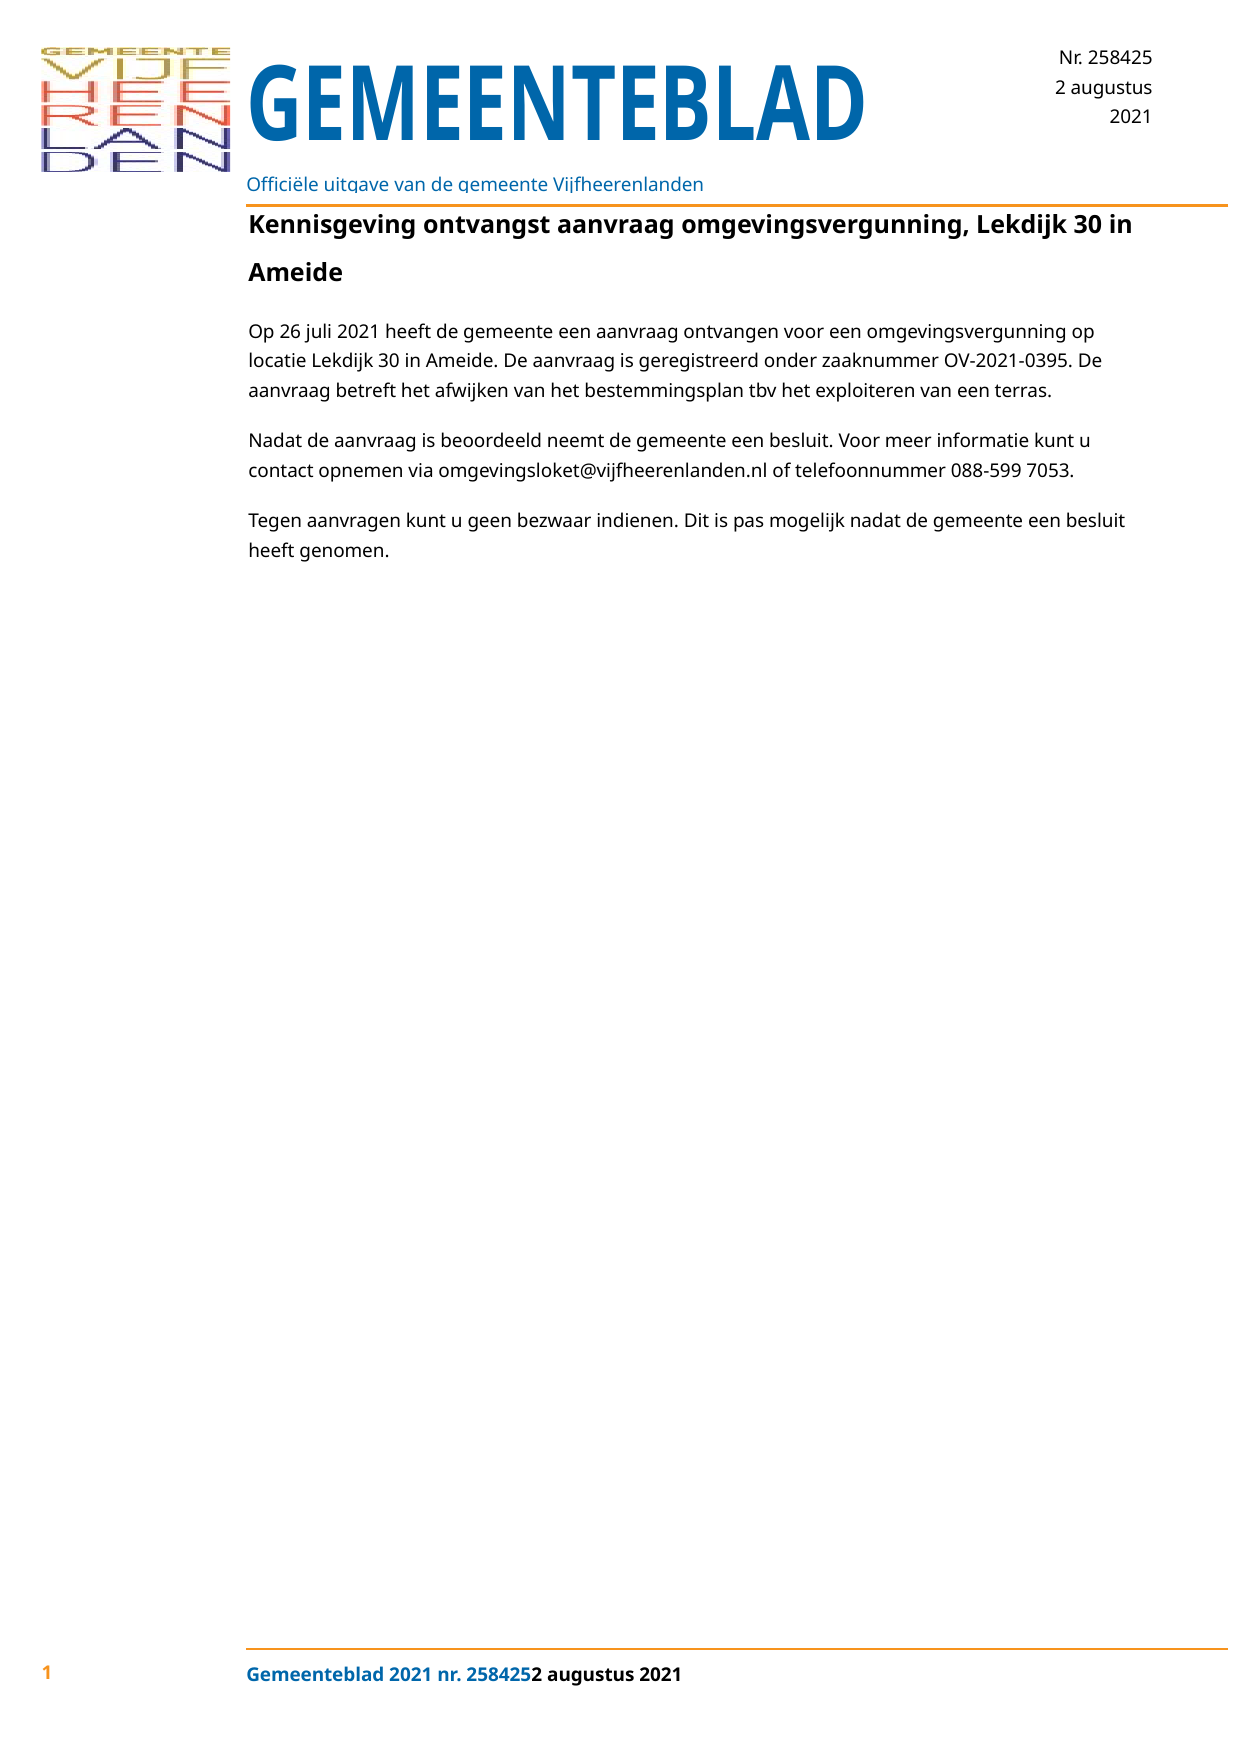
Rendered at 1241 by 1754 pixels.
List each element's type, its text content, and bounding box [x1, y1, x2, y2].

picture [41, 47, 231, 172]
text Nadat de aanvraag is beoordeeld neemt de gemeente een besluit. Voor meer informatie kunt u contact opnemen via omgevingsloket@vijfheerenlanden.nl of telefoonnummer 088-599 7053. [248, 427, 1152, 483]
text Op 26 juli 2021 heeft de gemeente een aanvraag ontvangen voor een omgevingsvergunning op locatie Lekdijk 30 in Ameide. De aanvraag is geregistreerd onder zaaknummer OV-2021-0395. De aanvraag betreft het afwijken van het bestemmingsplan tbv het exploiteren van een terras. [248, 318, 1152, 403]
text Kennisgeving ontvangst aanvraag omgevingsvergunning, Lekdijk 30 in Ameide [248, 207, 1152, 288]
text Tegen aanvragen kunt u geen bezwaar indienen. Dit is pas mogelijk nadat de gemeente een besluit heeft genomen. [248, 507, 1152, 563]
